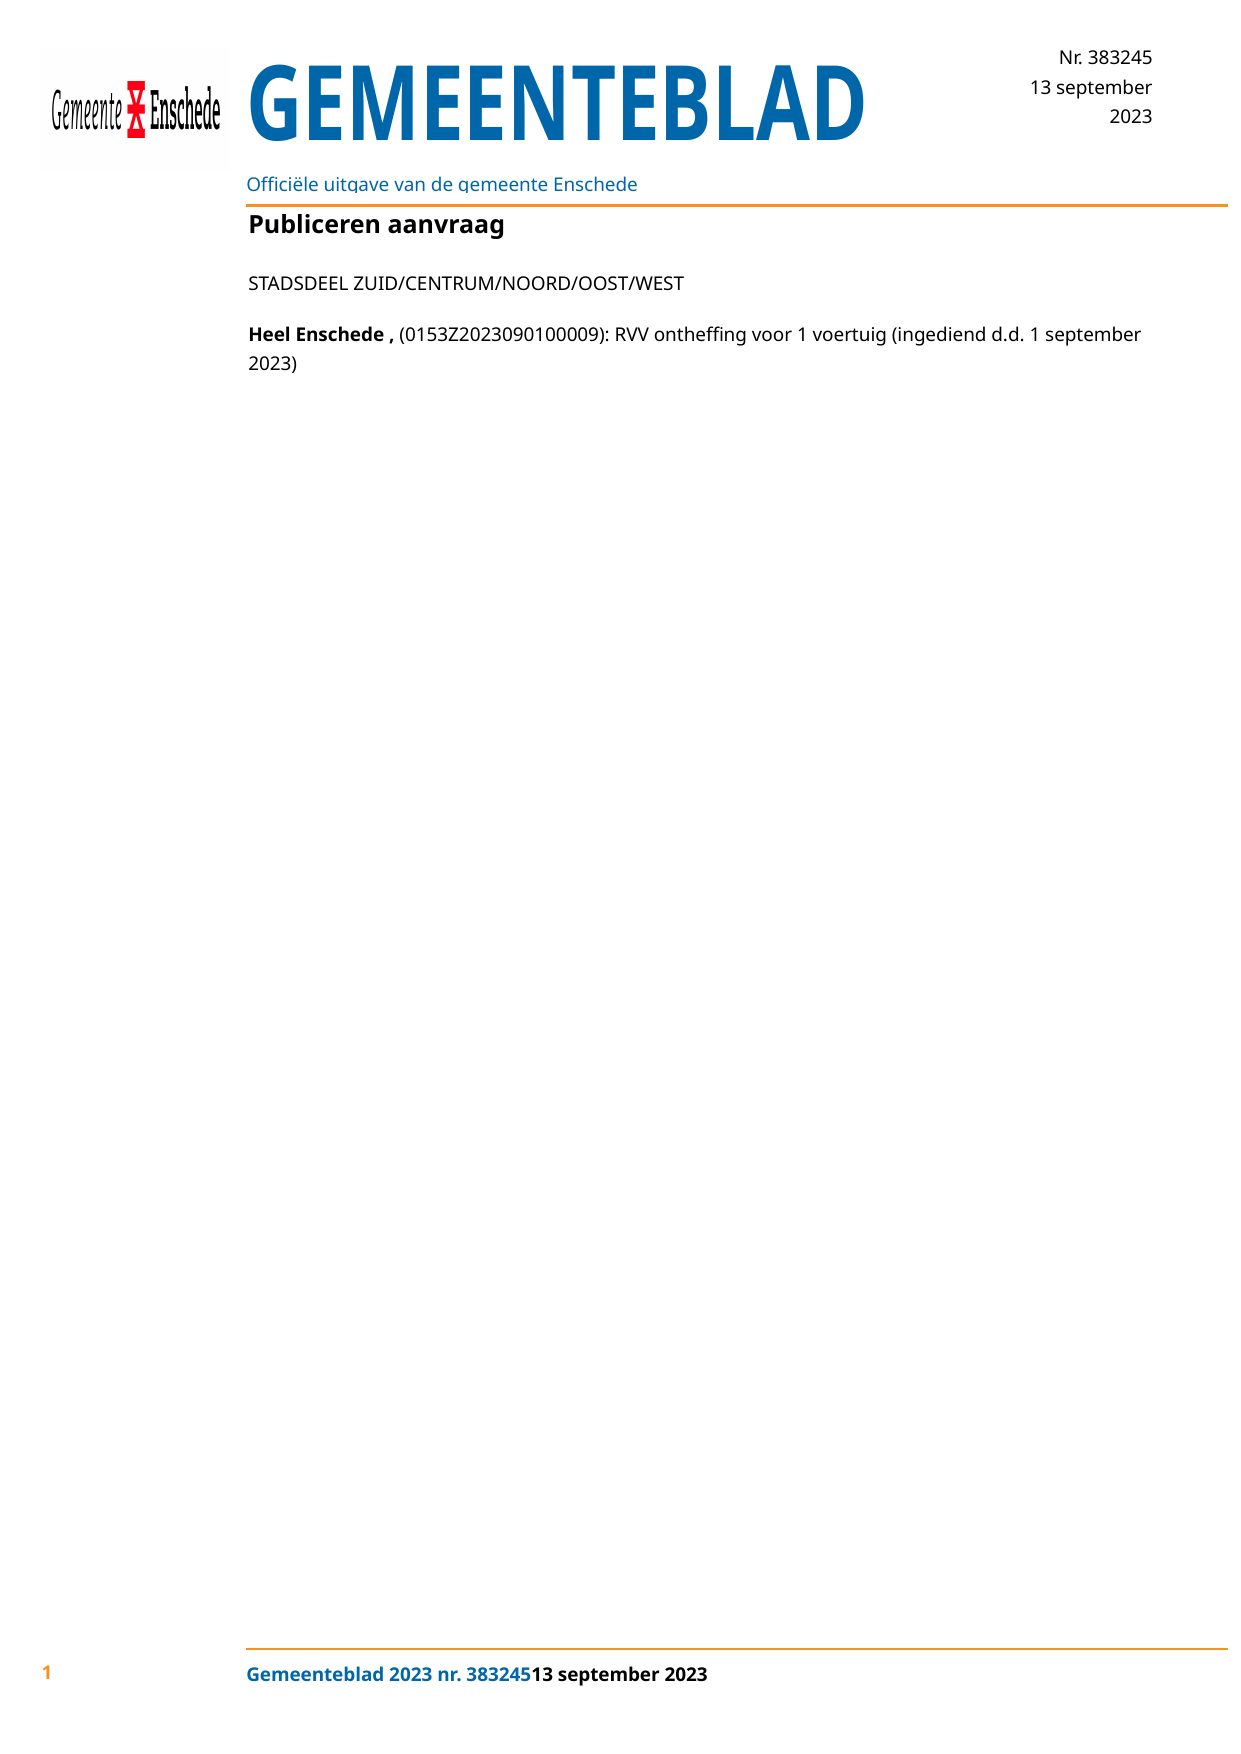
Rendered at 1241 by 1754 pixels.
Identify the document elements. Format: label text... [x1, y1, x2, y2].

picture [41, 47, 231, 172]
text Heel Enschede , (0153Z2023090100009): RVV ontheffing voor 1 voertuig (ingediend d.d. 1 september 2023) [248, 321, 1152, 376]
text Publiceren aanvraag [248, 207, 1152, 241]
text STADSDEEL ZUID/CENTRUM/NOORD/OOST/WEST [248, 270, 1152, 296]
